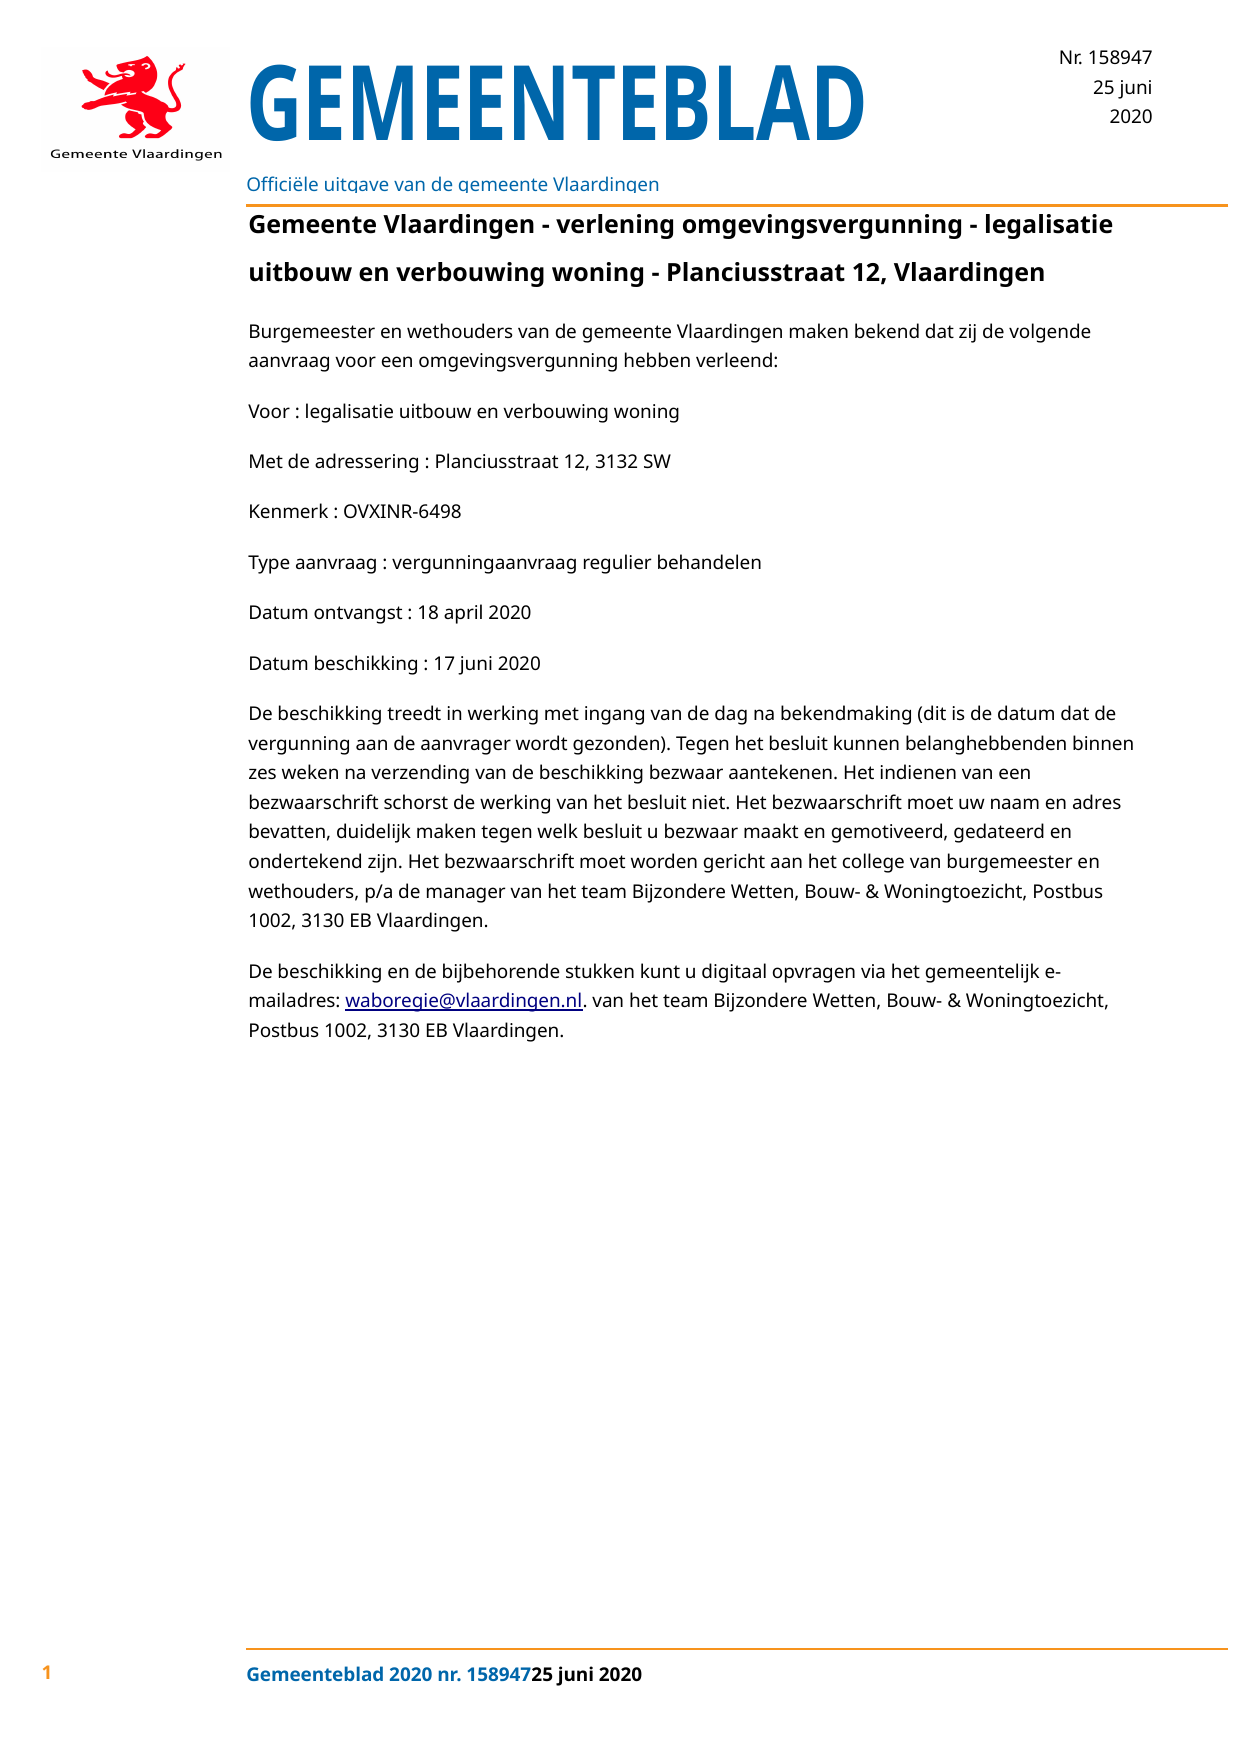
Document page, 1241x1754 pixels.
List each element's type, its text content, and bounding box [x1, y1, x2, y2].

text Datum ontvangst : 18 april 2020 [248, 599, 1152, 625]
text Type aanvraag : vergunningaanvraag regulier behandelen [248, 549, 1152, 575]
text Met de adressering : Planciusstraat 12, 3132 SW [248, 448, 1152, 474]
text Datum beschikking : 17 juni 2020 [248, 650, 1152, 676]
text Voor : legalisatie uitbouw en verbouwing woning [248, 398, 1152, 424]
picture [41, 47, 231, 172]
text De beschikking en de bijbehorende stukken kunt u digitaal opvragen via het gemeentelijk e-mailadres: waboregie@vlaardingen.nl. van het team Bijzondere Wetten, Bouw- & Woningtoezicht, Postbus 1002, 3130 EB Vlaardingen. [248, 958, 1152, 1043]
text De beschikking treedt in werking met ingang van de dag na bekendmaking (dit is de datum dat de vergunning aan de aanvrager wordt gezonden). Tegen het besluit kunnen belanghebbenden binnen zes weken na verzending van de beschikking bezwaar aantekenen. Het indienen van een bezwaarschrift schorst de werking van het besluit niet. Het bezwaarschrift moet uw naam en adres bevatten, duidelijk maken tegen welk besluit u bezwaar maakt en gemotiveerd, gedateerd en ondertekend zijn. Het bezwaarschrift moet worden gericht aan het college van burgemeester en wethouders, p/a de manager van het team Bijzondere Wetten, Bouw- & Woningtoezicht, Postbus 1002, 3130 EB Vlaardingen. [248, 700, 1152, 933]
text Burgemeester en wethouders van de gemeente Vlaardingen maken bekend dat zij de volgende aanvraag voor een omgevingsvergunning hebben verleend: [248, 318, 1152, 373]
text Kenmerk : OVXINR-6498 [248, 499, 1152, 524]
text Gemeente Vlaardingen - verlening omgevingsvergunning - legalisatie uitbouw en verbouwing woning - Planciusstraat 12, Vlaardingen [248, 207, 1152, 288]
